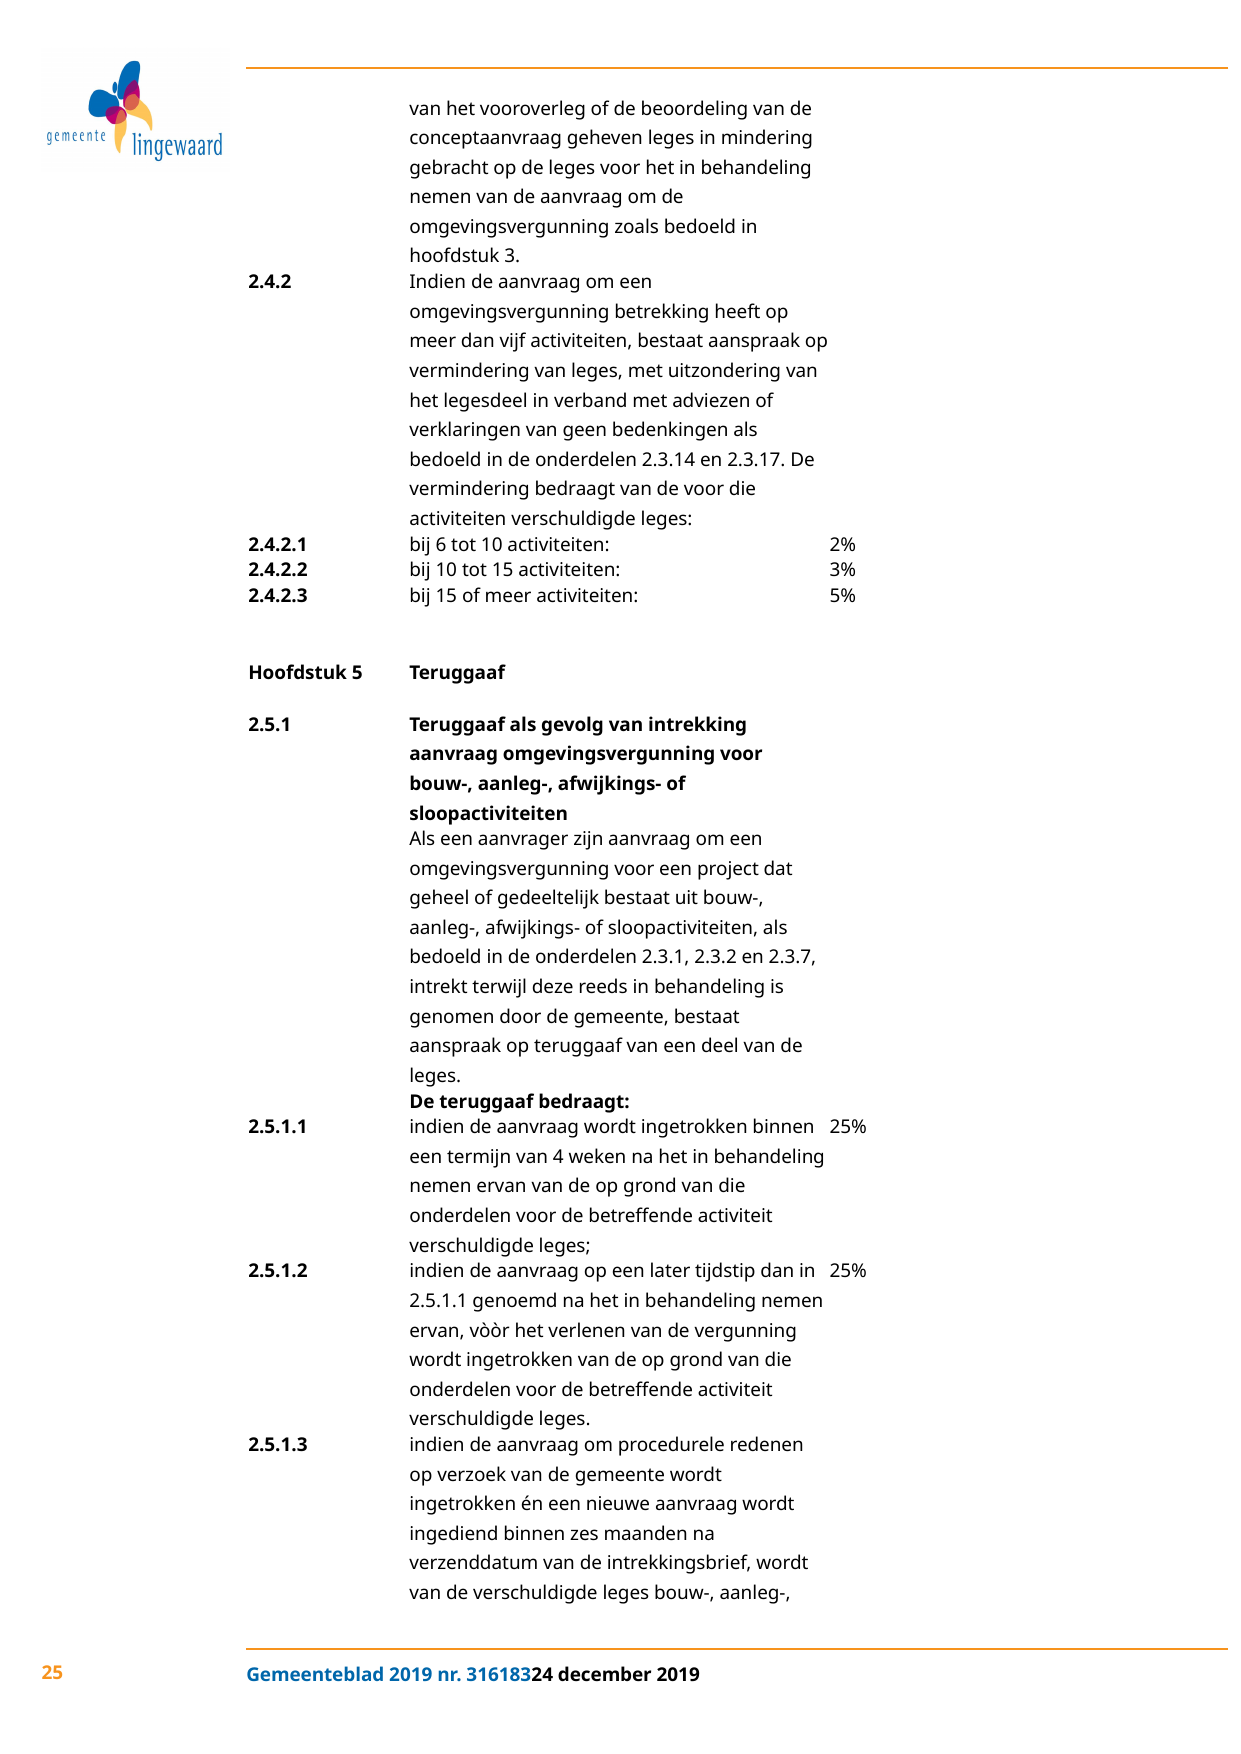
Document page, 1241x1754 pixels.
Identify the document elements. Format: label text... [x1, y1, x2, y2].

table_cell [991, 1431, 1152, 1605]
table_cell [991, 95, 1152, 268]
table_cell [991, 825, 1152, 1088]
table_cell 2.5.1.1 [248, 1114, 409, 1258]
table_cell [829, 1088, 991, 1113]
picture [41, 47, 231, 172]
table_cell [991, 685, 1152, 711]
table_cell [829, 608, 991, 634]
table_cell [991, 557, 1152, 582]
table_cell bij 10 tot 15 activiteiten: [409, 557, 829, 582]
table_cell [991, 531, 1152, 557]
table_cell 2.4.2 [248, 269, 409, 531]
table_cell [991, 269, 1152, 531]
table_cell 5% [829, 582, 991, 608]
table_cell bij 6 tot 10 activiteiten: [409, 531, 829, 557]
table_cell [991, 660, 1152, 685]
table_cell 2.5.1 [248, 711, 409, 825]
table_cell Hoofdstuk 5 [248, 660, 409, 685]
table_cell [248, 685, 409, 711]
table_cell 25% [829, 1114, 991, 1258]
table_cell [829, 685, 991, 711]
table_cell [991, 608, 1152, 634]
table_cell [829, 825, 991, 1088]
table_cell [991, 1258, 1152, 1431]
table_cell [991, 582, 1152, 608]
table_cell [991, 1088, 1152, 1113]
table_cell 2.5.1.3 [248, 1431, 409, 1605]
table_cell 2.5.1.2 [248, 1258, 409, 1431]
table_cell [991, 711, 1152, 825]
table_cell [248, 1088, 409, 1113]
table_cell Teruggaaf [409, 660, 829, 685]
table_cell [248, 825, 409, 1088]
table_cell [829, 634, 991, 659]
table_cell [829, 660, 991, 685]
table_cell Indien de aanvraag om een omgevingsvergunning betrekking heeft op meer dan vijf activiteiten, bestaat aanspraak op vermindering van leges, met uitzondering van het legesdeel in verband met adviezen of verklaringen van geen bedenkingen als bedoeld in de onderdelen 2.3.14 en 2.3.17. De vermindering bedraagt van de voor die activiteiten verschuldigde leges: [409, 269, 829, 531]
table_cell 2% [829, 531, 991, 557]
table_cell van het vooroverleg of de beoordeling van de conceptaanvraag geheven leges in mindering gebracht op de leges voor het in behandeling nemen van de aanvraag om de omgevingsvergunning zoals bedoeld in hoofdstuk 3. [409, 95, 829, 268]
table_cell [829, 269, 991, 531]
table_cell [829, 95, 991, 268]
table_cell [409, 685, 829, 711]
table_cell Teruggaaf als gevolg van intrekking aanvraag omgevingsvergunning voor bouw-, aanleg-, afwijkings- of sloopactiviteiten [409, 711, 829, 825]
table_cell Als een aanvrager zijn aanvraag om een omgevingsvergunning voor een project dat geheel of gedeeltelijk bestaat uit bouw-, aanleg-, afwijkings- of sloopactiviteiten, als bedoeld in de onderdelen 2.3.1, 2.3.2 en 2.3.7, intrekt terwijl deze reeds in behandeling is genomen door de gemeente, bestaat aanspraak op teruggaaf van een deel van de leges. [409, 825, 829, 1088]
table_cell 2.4.2.2 [248, 557, 409, 582]
table_cell [248, 95, 409, 268]
table_cell [829, 711, 991, 825]
table_cell [991, 634, 1152, 659]
table_cell [991, 1114, 1152, 1258]
table_cell indien de aanvraag om procedurele redenen op verzoek van de gemeente wordt ingetrokken én een nieuwe aanvraag wordt ingediend binnen zes maanden na verzenddatum van de intrekkingsbrief, wordt van de verschuldigde leges bouw-, aanleg-, [409, 1431, 829, 1605]
table_cell 2.4.2.1 [248, 531, 409, 557]
table_cell bij 15 of meer activiteiten: [409, 582, 829, 608]
table_cell indien de aanvraag op een later tijdstip dan in 2.5.1.1 genoemd na het in behandeling nemen ervan, vòòr het verlenen van de vergunning wordt ingetrokken van de op grond van die onderdelen voor de betreffende activiteit verschuldigde leges. [409, 1258, 829, 1431]
table_cell [409, 608, 829, 634]
table_cell 3% [829, 557, 991, 582]
table_cell De teruggaaf bedraagt: [409, 1088, 829, 1113]
table_cell 25% [829, 1258, 991, 1431]
table_cell [248, 634, 409, 659]
table_cell [248, 608, 409, 634]
table_cell 2.4.2.3 [248, 582, 409, 608]
table_cell indien de aanvraag wordt ingetrokken binnen een termijn van 4 weken na het in behandeling nemen ervan van de op grond van die onderdelen voor de betreffende activiteit verschuldigde leges; [409, 1114, 829, 1258]
table_cell [409, 634, 829, 659]
table_cell [829, 1431, 991, 1605]
